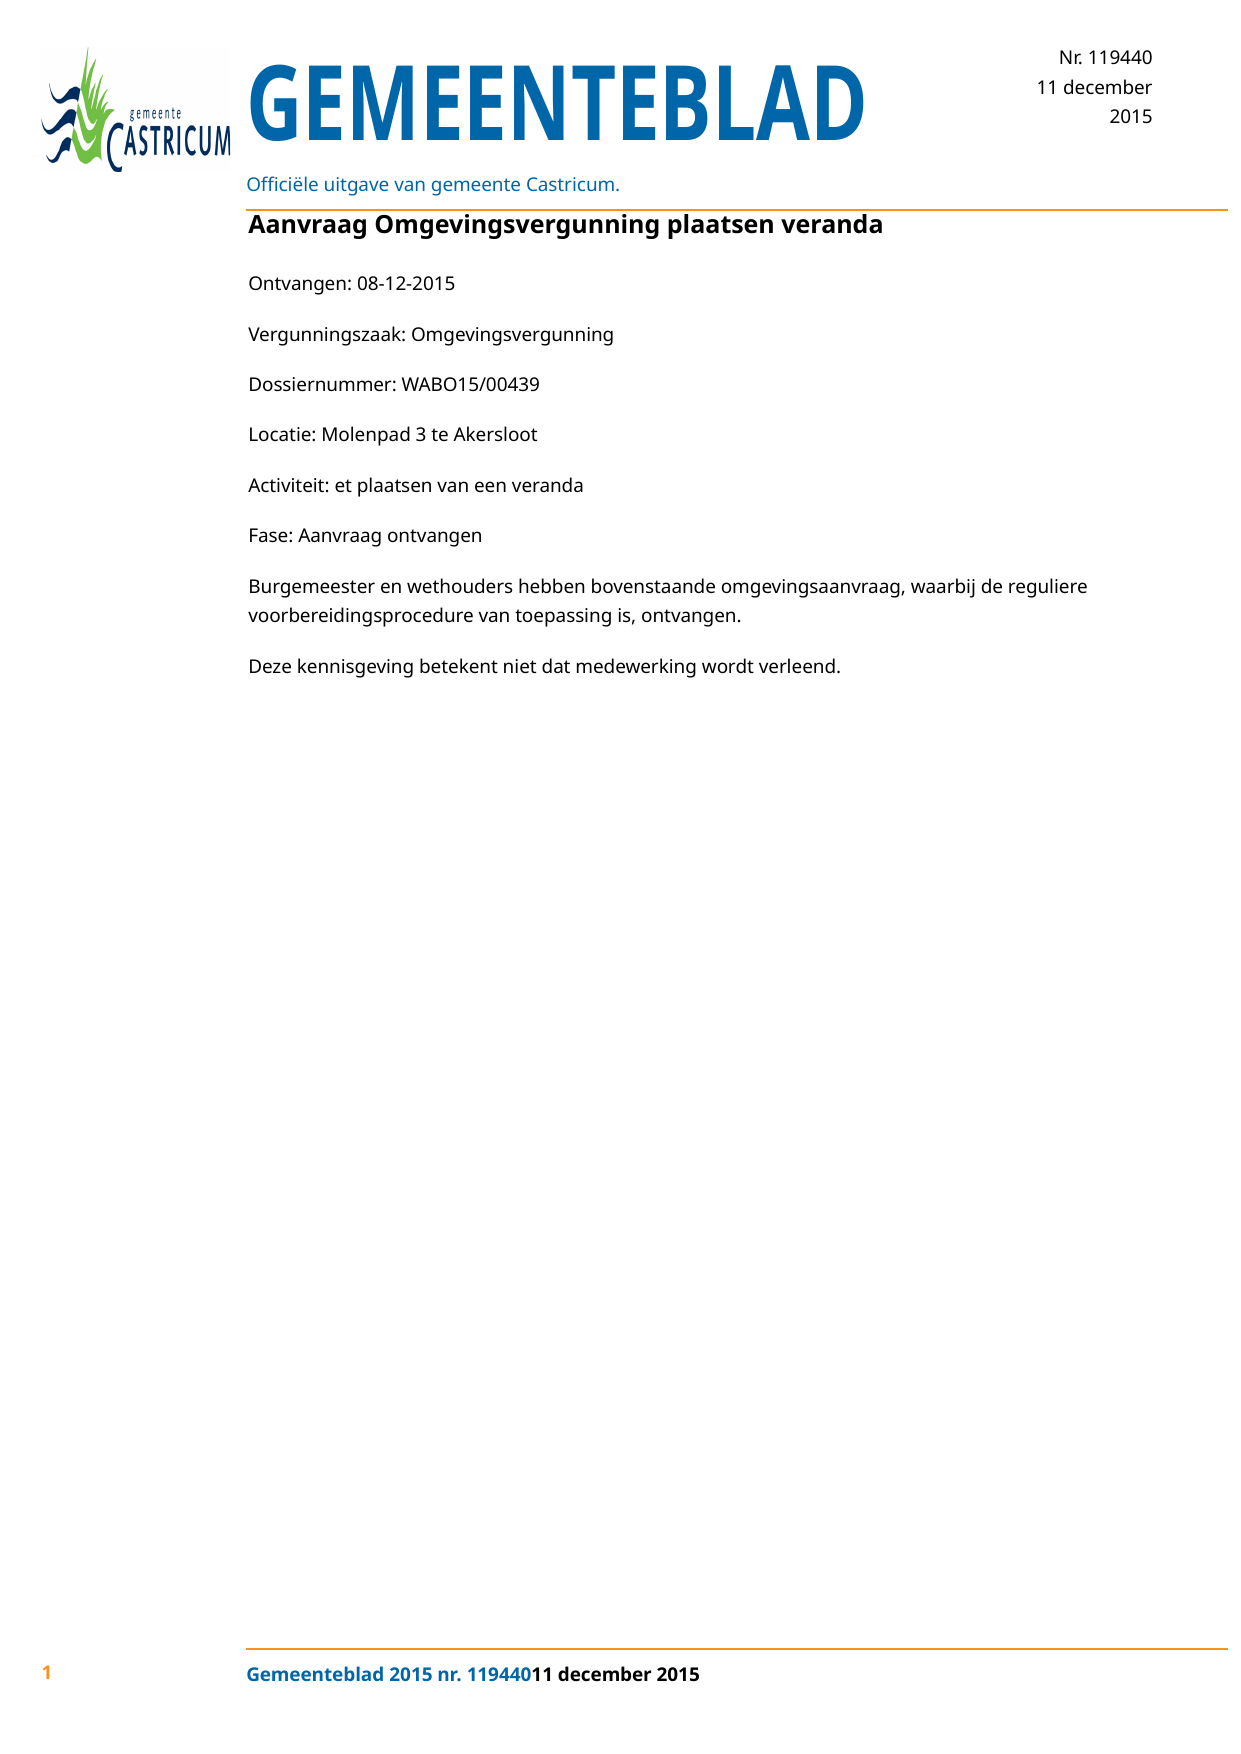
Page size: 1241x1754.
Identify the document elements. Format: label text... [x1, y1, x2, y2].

text Locatie: Molenpad 3 te Akersloot [248, 422, 1152, 447]
text Activiteit: et plaatsen van een veranda [248, 472, 1152, 498]
text Fase: Aanvraag ontvangen [248, 522, 1152, 548]
text Ontvangen: 08-12-2015 [248, 270, 1152, 296]
text Dossiernummer: WABO15/00439 [248, 371, 1152, 397]
text Vergunningszaak: Omgevingsvergunning [248, 321, 1152, 346]
text Burgemeester en wethouders hebben bovenstaande omgevingsaanvraag, waarbij de reguliere voorbereidingsprocedure van toepassing is, ontvangen. [248, 573, 1152, 628]
picture [41, 47, 231, 172]
text Deze kennisgeving betekent niet dat medewerking wordt verleend. [248, 653, 1152, 678]
text Aanvraag Omgevingsvergunning plaatsen veranda [248, 211, 1152, 241]
